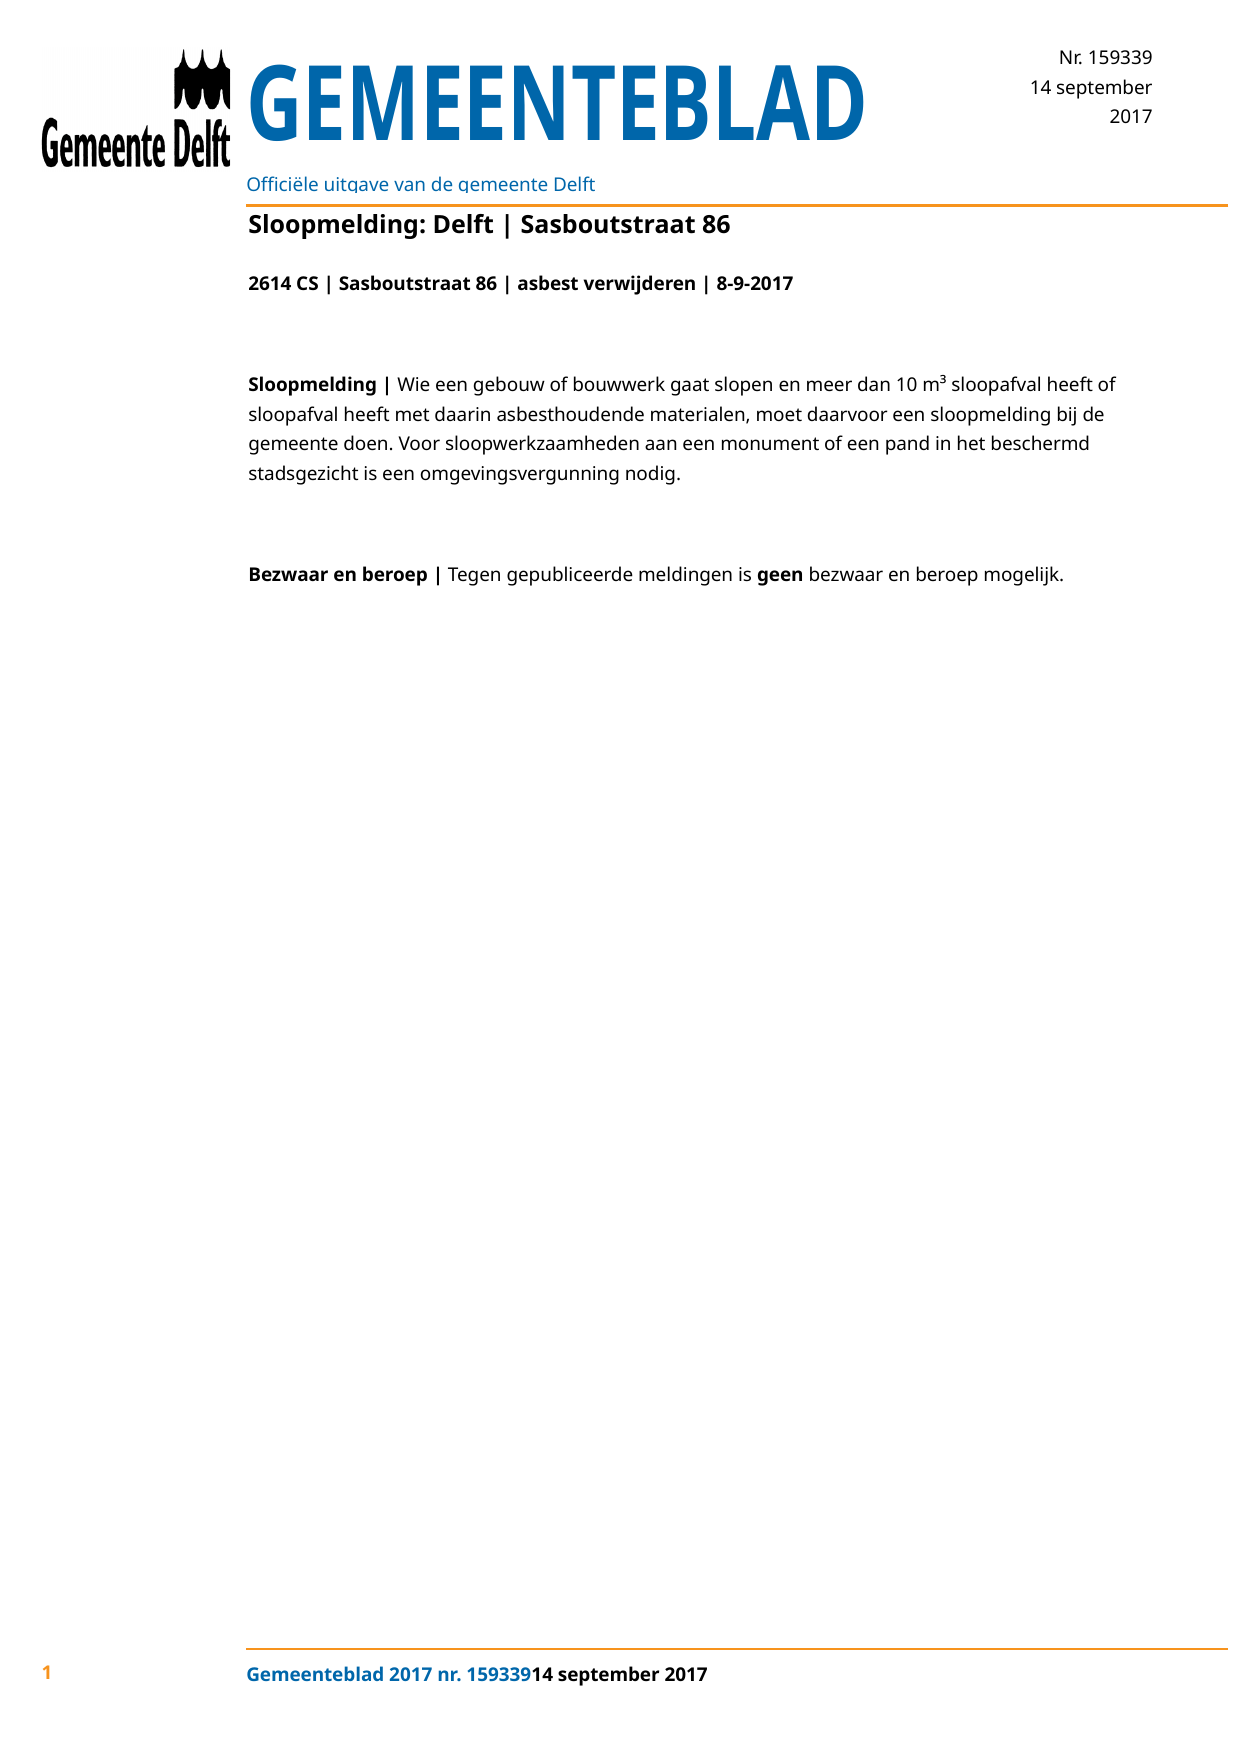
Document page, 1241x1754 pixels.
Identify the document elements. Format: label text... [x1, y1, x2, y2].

picture [41, 47, 231, 172]
text Bezwaar en beroep | Tegen gepubliceerde meldingen is geen bezwaar en beroep mogelijk. [248, 561, 1152, 586]
text 2614 CS | Sasboutstraat 86 | asbest verwijderen | 8-9-2017 [248, 270, 1152, 296]
text Sloopmelding | Wie een gebouw of bouwwerk gaat slopen en meer dan 10 m³ sloopafval heeft of sloopafval heeft met daarin asbesthoudende materialen, moet daarvoor een sloopmelding bij de gemeente doen. Voor sloopwerkzaamheden aan een monument of een pand in het beschermd stadsgezicht is een omgevingsvergunning nodig. [248, 371, 1152, 486]
text Sloopmelding: Delft | Sasboutstraat 86 [248, 207, 1152, 241]
